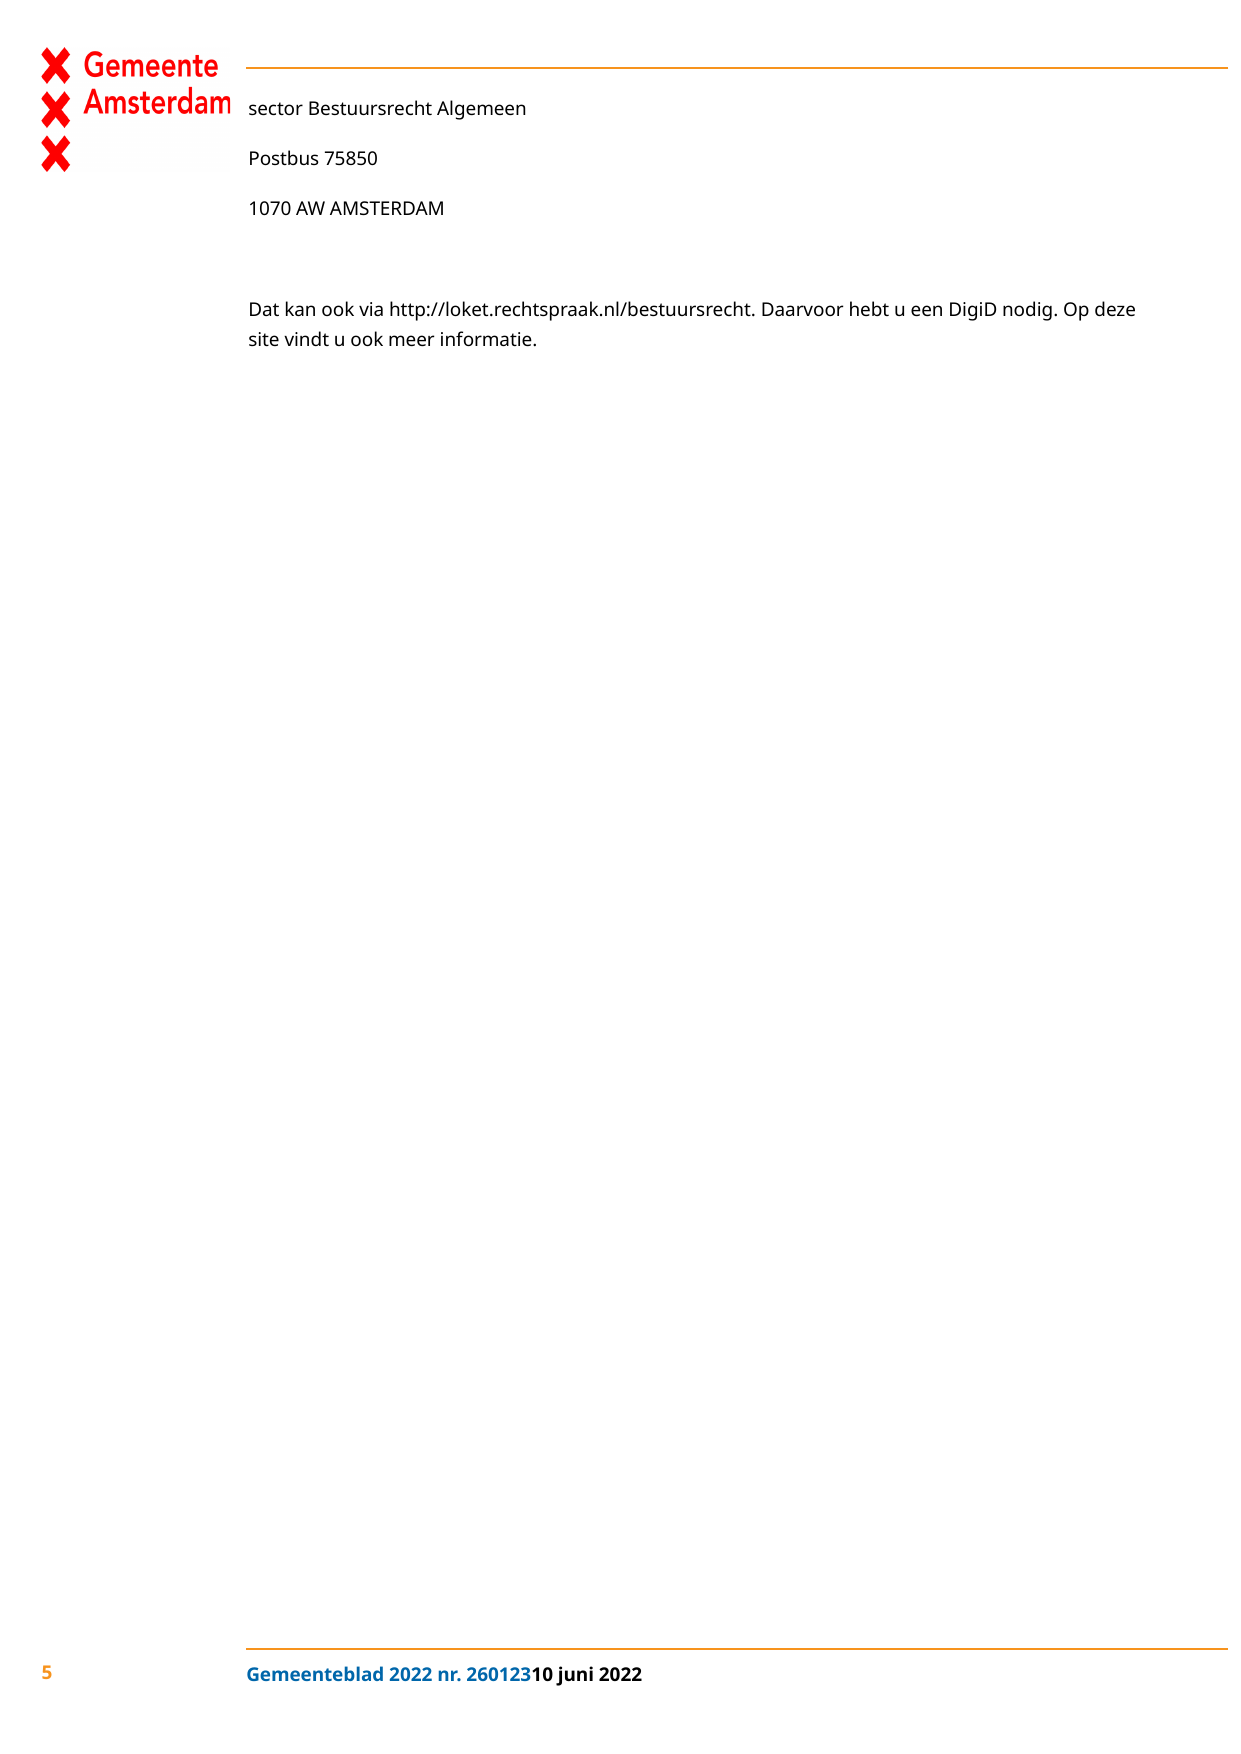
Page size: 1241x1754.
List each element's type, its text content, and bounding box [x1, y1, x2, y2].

text 1070 AW AMSTERDAM [248, 196, 1152, 221]
text Dat kan ook via http://loket.rechtspraak.nl/bestuursrecht. Daarvoor hebt u een DigiD nodig. Op deze site vindt u ook meer informatie. [248, 296, 1152, 352]
picture [41, 47, 231, 172]
text Postbus 75850 [248, 145, 1152, 171]
text sector Bestuursrecht Algemeen [248, 95, 1152, 121]
